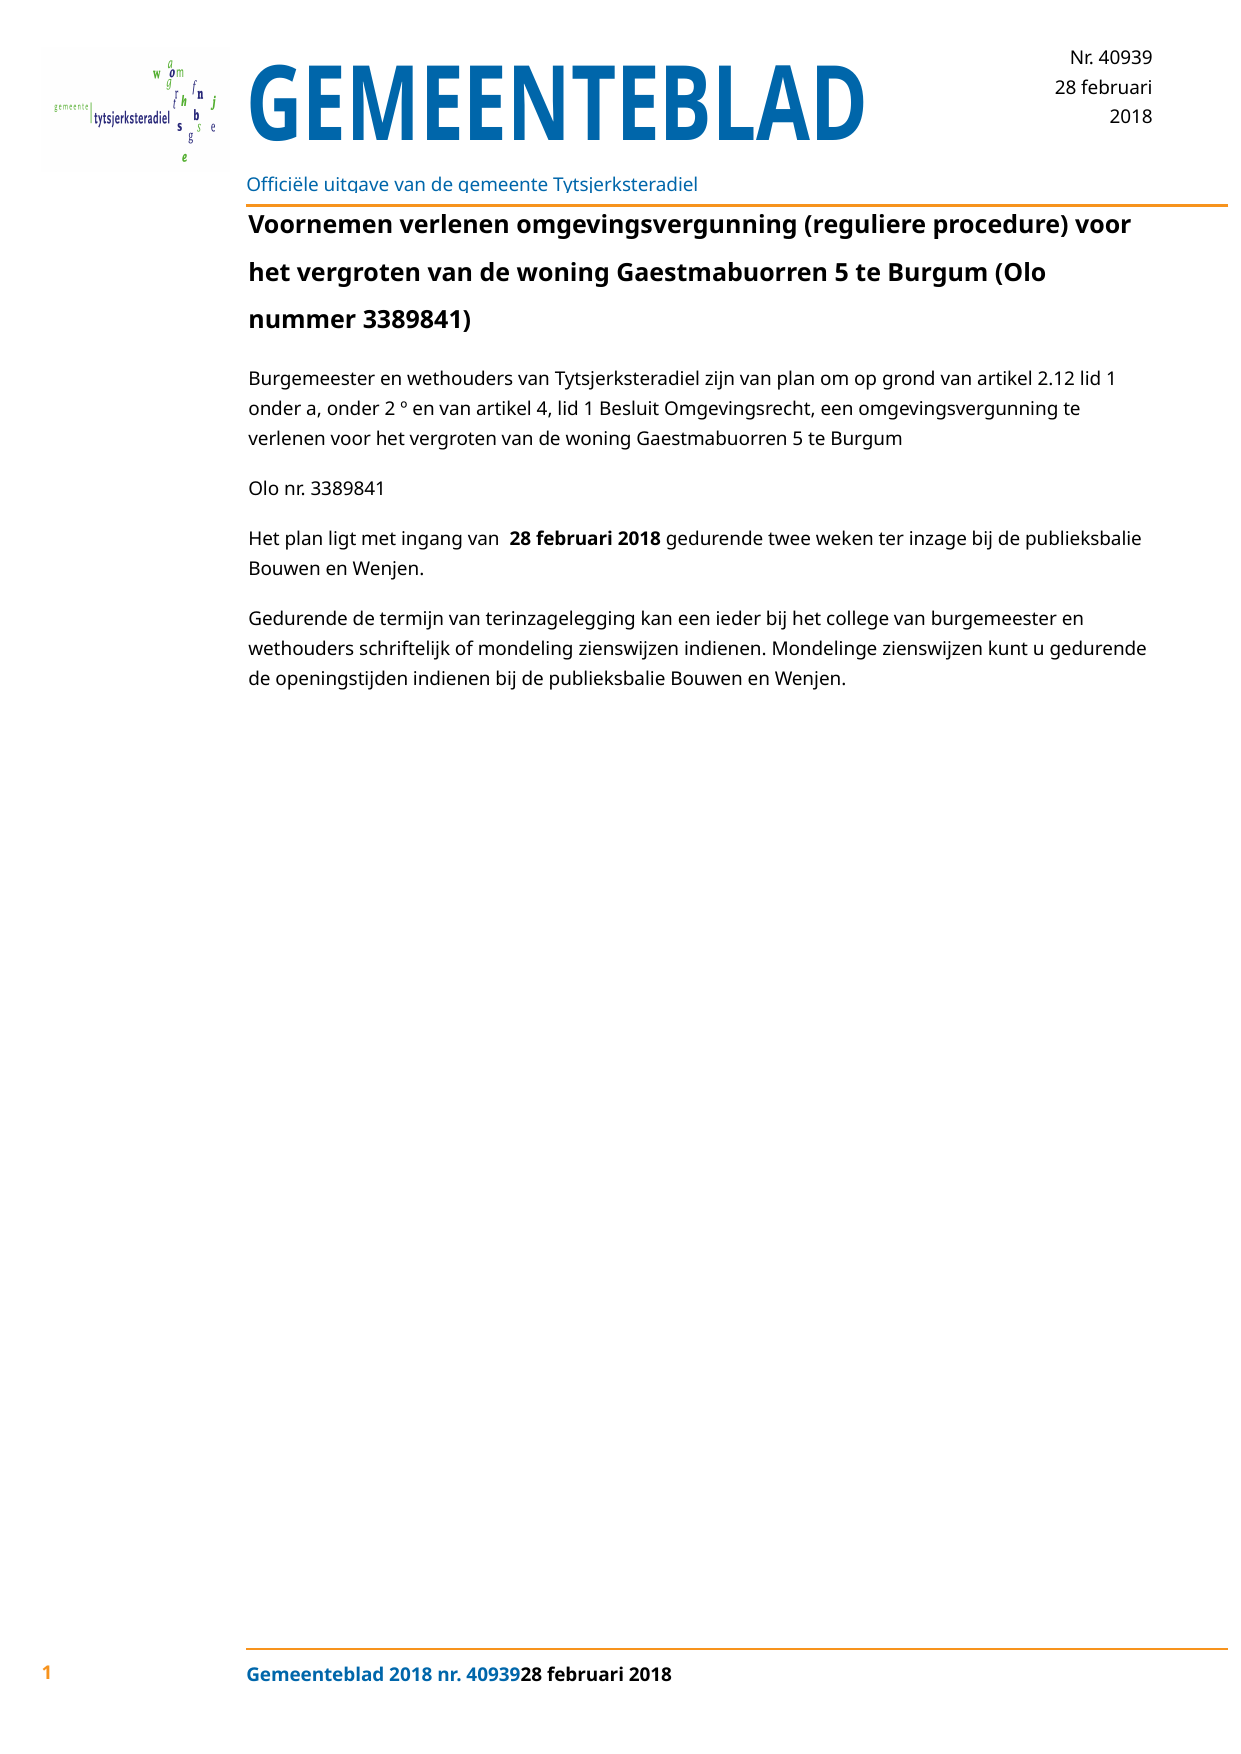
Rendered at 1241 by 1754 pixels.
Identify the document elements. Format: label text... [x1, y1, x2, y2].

text Olo nr. 3389841 [248, 475, 1152, 501]
text Het plan ligt met ingang van 28 februari 2018 gedurende twee weken ter inzage bij de publieksbalie Bouwen en Wenjen. [248, 526, 1152, 581]
picture [41, 47, 231, 172]
text Burgemeester en wethouders van Tytsjerksteradiel zijn van plan om op grond van artikel 2.12 lid 1 onder a, onder 2 º en van artikel 4, lid 1 Besluit Omgevingsrecht, een omgevingsvergunning te verlenen voor het vergroten van de woning Gaestmabuorren 5 te Burgum [248, 366, 1152, 450]
text Voornemen verlenen omgevingsvergunning (reguliere procedure) voor het vergroten van de woning Gaestmabuorren 5 te Burgum (Olo nummer 3389841) [248, 207, 1152, 336]
text Gedurende de termijn van terinzagelegging kan een ieder bij het college van burgemeester en wethouders schriftelijk of mondeling zienswijzen indienen. Mondelinge zienswijzen kunt u gedurende de openingstijden indienen bij de publieksbalie Bouwen en Wenjen. [248, 606, 1152, 690]
